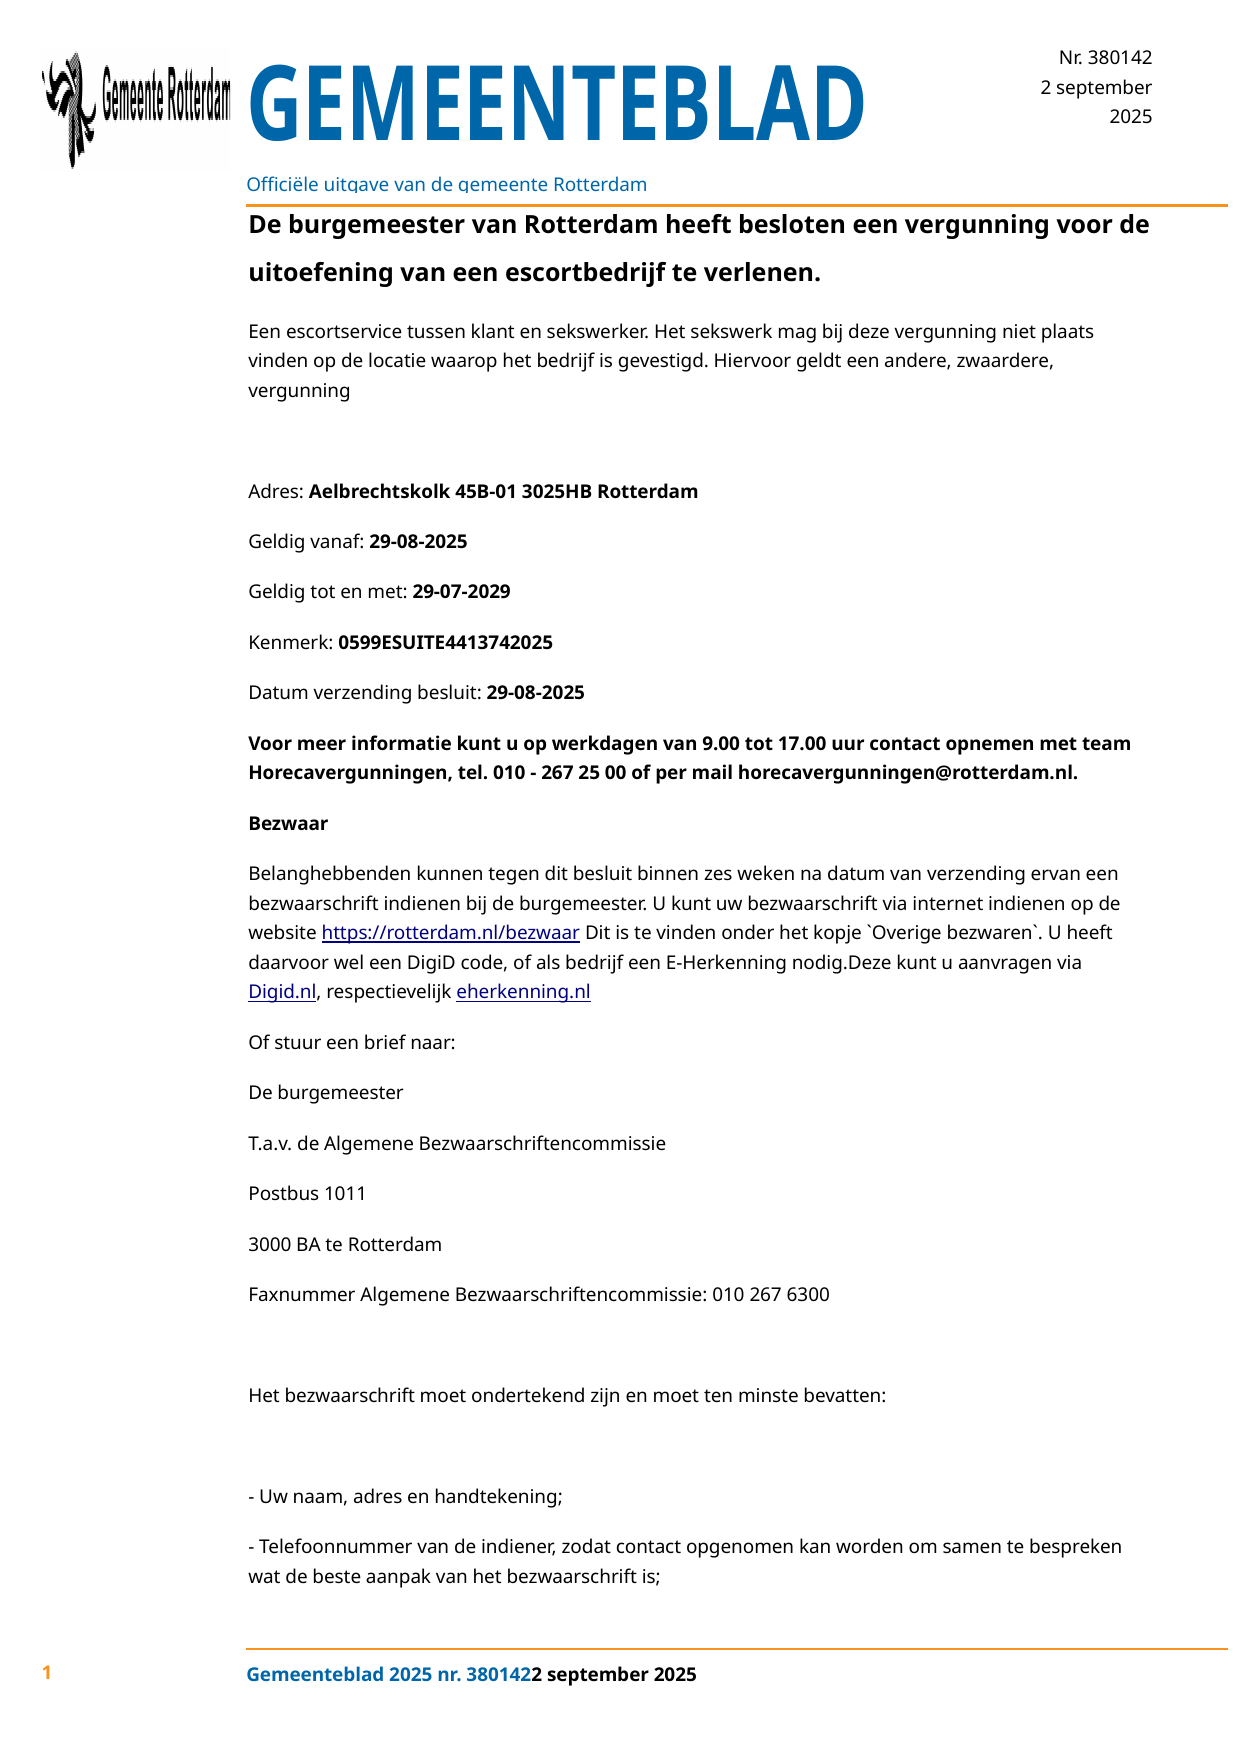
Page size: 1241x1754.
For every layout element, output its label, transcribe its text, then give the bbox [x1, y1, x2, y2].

text Postbus 1011 [248, 1180, 1152, 1206]
text Faxnummer Algemene Bezwaarschriftencommissie: 010 267 6300 [248, 1281, 1152, 1307]
text Voor meer informatie kunt u op werkdagen van 9.00 tot 17.00 uur contact opnemen met team Horecavergunningen, tel. 010 - 267 25 00 of per mail horecavergunningen@rotterdam.nl. [248, 730, 1152, 785]
text De burgemeester van Rotterdam heeft besloten een vergunning voor de uitoefening van een escortbedrijf te verlenen. [248, 207, 1152, 288]
text Geldig vanaf: 29-08-2025 [248, 528, 1152, 554]
text - Telefoonnummer van de indiener, zodat contact opgenomen kan worden om samen te bespreken wat de beste aanpak van het bezwaarschrift is; [248, 1533, 1152, 1589]
text - Uw naam, adres en handtekening; [248, 1483, 1152, 1509]
text Een escortservice tussen klant en sekswerker. Het sekswerk mag bij deze vergunning niet plaats vinden op de locatie waarop het bedrijf is gevestigd. Hiervoor geldt een andere, zwaardere, vergunning [248, 318, 1152, 403]
text 3000 BA te Rotterdam [248, 1231, 1152, 1257]
text Geldig tot en met: 29-07-2029 [248, 579, 1152, 604]
text Bezwaar [248, 810, 1152, 836]
text Kenmerk: 0599ESUITE4413742025 [248, 629, 1152, 655]
text Het bezwaarschrift moet ondertekend zijn en moet ten minste bevatten: [248, 1382, 1152, 1408]
text De burgemeester [248, 1079, 1152, 1105]
picture [41, 47, 231, 172]
text Datum verzending besluit: 29-08-2025 [248, 679, 1152, 705]
text Adres: Aelbrechtskolk 45B-01 3025HB Rotterdam [248, 478, 1152, 504]
text Belanghebbenden kunnen tegen dit besluit binnen zes weken na datum van verzending ervan een bezwaarschrift indienen bij de burgemeester. U kunt uw bezwaarschrift via internet indienen op de website https://rotterdam.nl/bezwaar Dit is te vinden onder het kopje `Overige bezwaren`. U heeft daarvoor wel een DigiD code, of als bedrijf een E-Herkenning nodig.Deze kunt u aanvragen via Digid.nl, respectievelijk eherkenning.nl [248, 860, 1152, 1004]
text Of stuur een brief naar: [248, 1029, 1152, 1055]
text T.a.v. de Algemene Bezwaarschriftencommissie [248, 1130, 1152, 1156]
